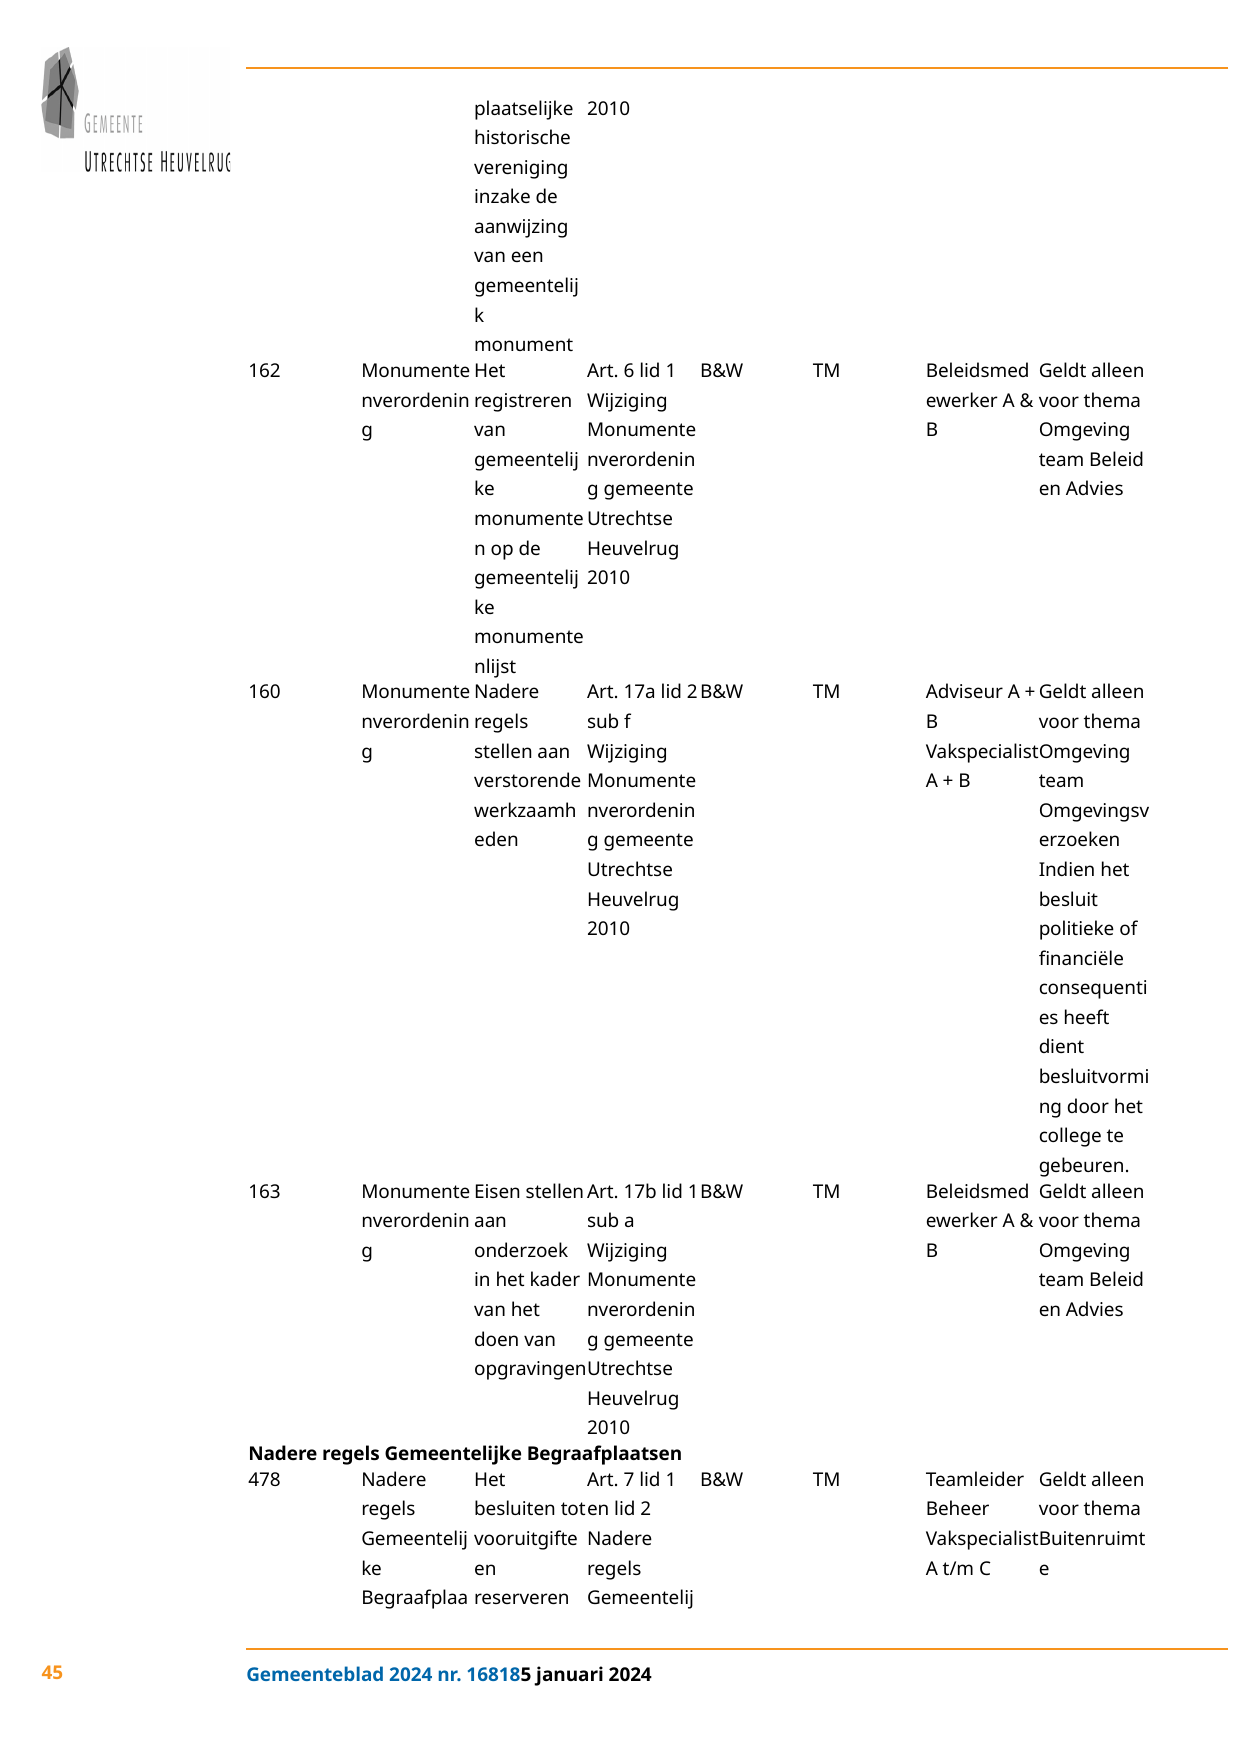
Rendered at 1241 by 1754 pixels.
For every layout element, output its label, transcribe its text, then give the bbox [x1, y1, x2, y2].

table_cell [813, 95, 926, 357]
table_cell 163 [248, 1178, 361, 1440]
table_cell B&W [700, 1178, 813, 1440]
table_cell Art. 7 lid 1 en lid 2 Nadere regels Gemeentelij [587, 1466, 700, 1610]
table_cell Beleidsmedewerker A & B [926, 357, 1038, 679]
table_cell Nadere regels stellen aan verstorende werkzaamheden [474, 679, 587, 1178]
table_cell TM [813, 679, 926, 1178]
table_cell 478 [248, 1466, 361, 1610]
table_cell [361, 95, 474, 357]
table_cell Art. 17a lid 2 sub f Wijziging Monumentenverordening gemeente Utrechtse Heuvelrug 2010 [587, 679, 700, 1178]
table_cell Monumentenverordening [361, 679, 474, 1178]
table_cell B&W [700, 1466, 813, 1610]
table_cell Monumentenverordening [361, 357, 474, 679]
table_cell Het registreren van gemeentelijke monumenten op de gemeentelijke monumentenlijst [474, 357, 587, 679]
table_cell Het besluiten tot vooruitgifte en reserveren [474, 1466, 587, 1610]
table_cell Art. 17b lid 1 sub a Wijziging Monumentenverordening gemeente Utrechtse Heuvelrug 2010 [587, 1178, 700, 1440]
table_cell 162 [248, 357, 361, 679]
table_cell [1039, 95, 1152, 357]
table_cell Geldt alleen voor thema Buitenruimte [1039, 1466, 1152, 1610]
picture [41, 47, 231, 172]
table_cell [926, 95, 1038, 357]
table_cell Monumentenverordening [361, 1178, 474, 1440]
table_cell Teamleider Beheer Vakspecialist A t/m C [926, 1466, 1038, 1610]
table_cell TM [813, 1178, 926, 1440]
table_cell Geldt alleen voor thema Omgeving team Beleid en Advies [1039, 357, 1152, 679]
table_cell TM [813, 357, 926, 679]
table_cell plaatselijke historische vereniging inzake de aanwijzing van een gemeentelijk monument [474, 95, 587, 357]
table_cell Eisen stellen aan onderzoek in het kader van het doen van opgravingen [474, 1178, 587, 1440]
table_cell TM [813, 1466, 926, 1610]
table_cell Nadere regels Gemeentelijke Begraafplaatsen [248, 1440, 1152, 1466]
table_cell B&W [700, 679, 813, 1178]
table_cell [248, 95, 361, 357]
table_cell Beleidsmedewerker A & B [926, 1178, 1038, 1440]
table_cell Adviseur A + B Vakspecialist A + B [926, 679, 1038, 1178]
table_cell B&W [700, 357, 813, 679]
table_cell Geldt alleen voor thema Omgeving team Omgevingsverzoeken Indien het besluit politieke of financiële consequenties heeft dient besluitvorming door het college te gebeuren. [1039, 679, 1152, 1178]
table_cell Geldt alleen voor thema Omgeving team Beleid en Advies [1039, 1178, 1152, 1440]
table_cell 160 [248, 679, 361, 1178]
table_cell Art. 6 lid 1 Wijziging Monumentenverordening gemeente Utrechtse Heuvelrug 2010 [587, 357, 700, 679]
table_cell Nadere regels Gemeentelijke Begraafplaa [361, 1466, 474, 1610]
table_cell 2010 [587, 95, 700, 357]
table_cell [700, 95, 813, 357]
